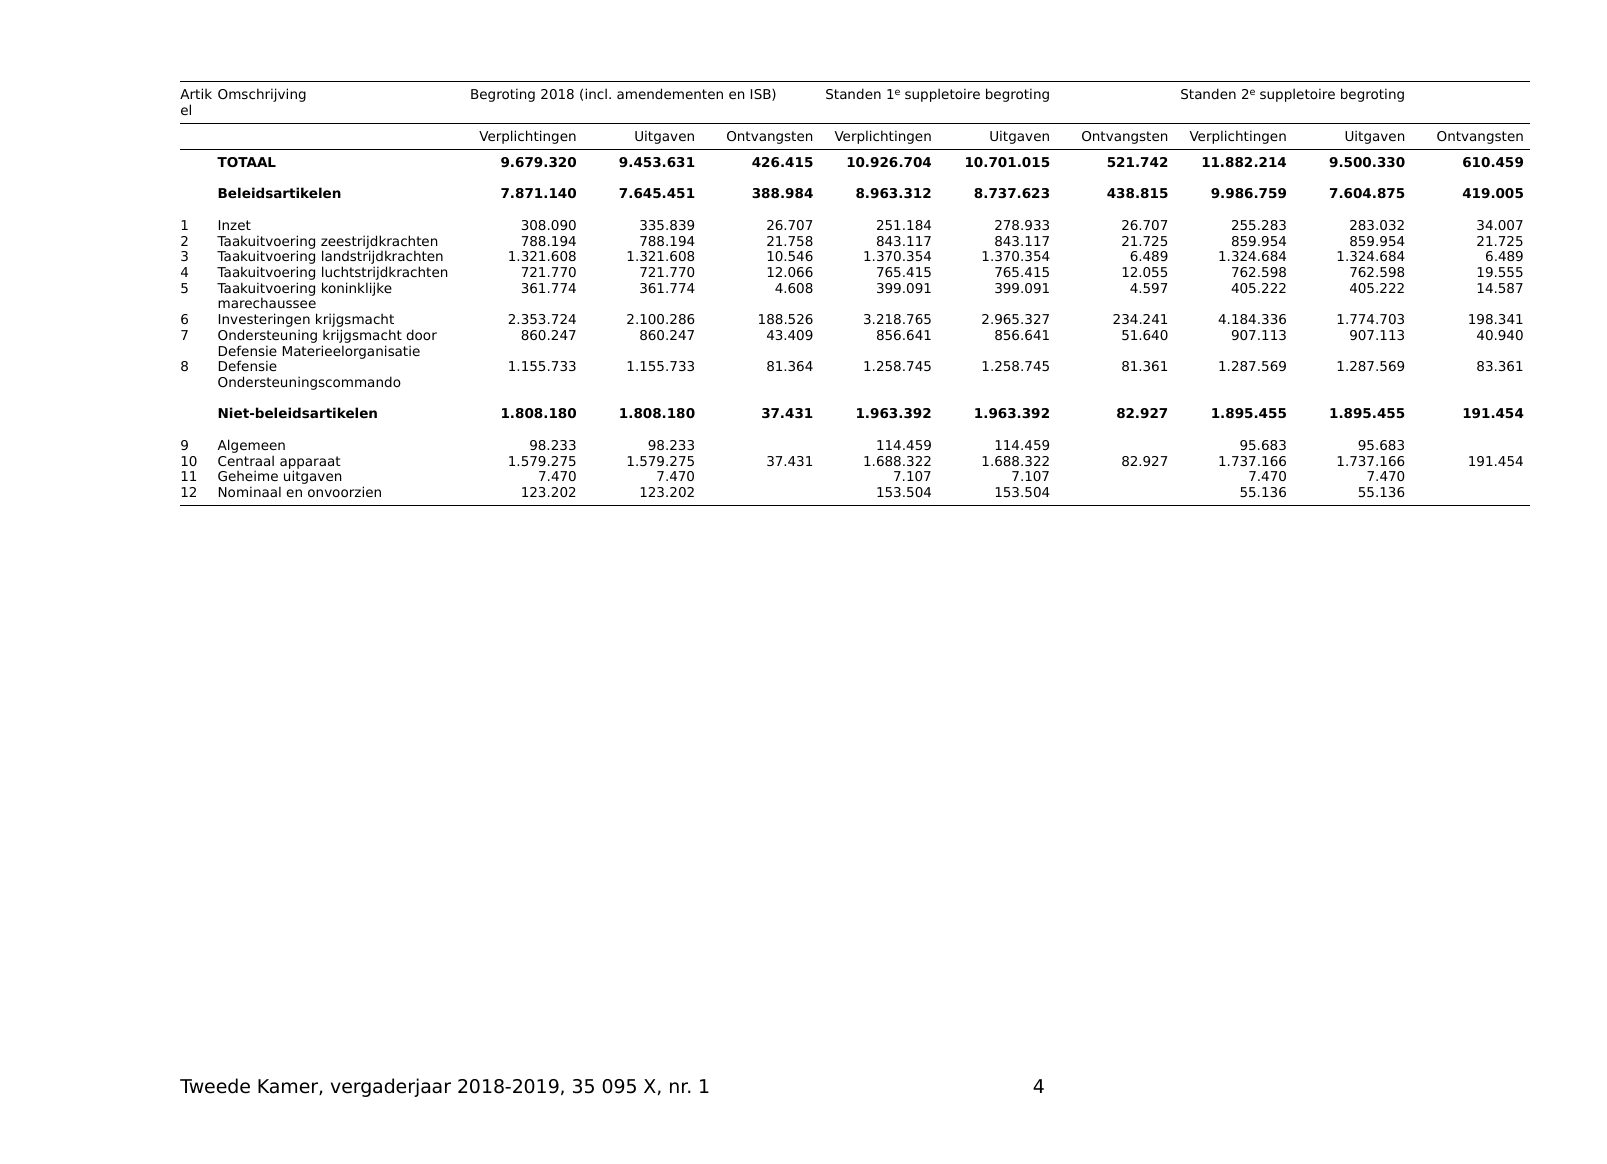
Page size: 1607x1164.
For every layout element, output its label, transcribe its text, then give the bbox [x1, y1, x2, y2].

table_cell [180, 186, 212, 202]
table_cell [212, 202, 464, 218]
table_cell 4.608 [701, 281, 819, 312]
table_cell [180, 202, 212, 218]
table_cell 907.113 [1174, 328, 1293, 359]
table_cell 98.233 [464, 438, 582, 453]
table_cell 860.247 [583, 328, 701, 359]
table_cell 188.526 [701, 312, 819, 328]
table_cell Taakuitvoering zeestrijdkrachten [212, 233, 464, 249]
table_cell 123.202 [464, 485, 582, 505]
table_cell 1 [180, 218, 212, 233]
table_cell 859.954 [1174, 233, 1293, 249]
table_cell 7.107 [938, 469, 1056, 485]
table_cell 114.459 [819, 438, 937, 453]
table_cell [464, 170, 582, 186]
table_cell 11 [180, 469, 212, 485]
table_cell 26.707 [1056, 218, 1174, 233]
table_cell 1.808.180 [583, 406, 701, 422]
table_cell [1293, 422, 1411, 438]
table_cell 123.202 [583, 485, 701, 505]
table_cell [1174, 422, 1293, 438]
table_cell [583, 170, 701, 186]
table_cell 7.470 [583, 469, 701, 485]
table_cell 9.453.631 [583, 150, 701, 170]
table_cell 37.431 [701, 454, 819, 469]
table_cell [212, 124, 464, 149]
table_cell 1.287.569 [1174, 359, 1293, 391]
table_cell Verplichtingen [1174, 124, 1293, 149]
table_cell 388.984 [701, 186, 819, 202]
table_cell Taakuitvoering koninklijke marechaussee [212, 281, 464, 312]
table_cell [1174, 391, 1293, 406]
table_cell 26.707 [701, 218, 819, 233]
table_cell 1.287.569 [1293, 359, 1411, 391]
table_cell 12 [180, 485, 212, 505]
table_cell 762.598 [1293, 265, 1411, 281]
table_cell Ontvangsten [701, 124, 819, 149]
table_cell 82.927 [1056, 454, 1174, 469]
table_cell 10.926.704 [819, 150, 937, 170]
table_cell TOTAAL [212, 150, 464, 170]
table_cell 405.222 [1293, 281, 1411, 312]
table_cell 4.597 [1056, 281, 1174, 312]
table_cell 856.641 [819, 328, 937, 359]
table_cell 98.233 [583, 438, 701, 453]
table_cell 335.839 [583, 218, 701, 233]
table_cell 405.222 [1174, 281, 1293, 312]
table_cell 21.758 [701, 233, 819, 249]
table_cell [583, 391, 701, 406]
table_cell [180, 150, 212, 170]
table_cell [701, 202, 819, 218]
table_cell [938, 391, 1056, 406]
table_cell 765.415 [938, 265, 1056, 281]
table_cell 860.247 [464, 328, 582, 359]
table_cell [583, 422, 701, 438]
table_cell 856.641 [938, 328, 1056, 359]
table_cell Taakuitvoering luchtstrijdkrachten [212, 265, 464, 281]
table_cell 10 [180, 454, 212, 469]
table_cell [701, 422, 819, 438]
table_cell 95.683 [1293, 438, 1411, 453]
table_header Standen 2e suppletoire begroting [1174, 82, 1529, 123]
table_cell 419.005 [1411, 186, 1529, 202]
table_cell 399.091 [938, 281, 1056, 312]
table_cell 7.470 [1174, 469, 1293, 485]
table_cell 1.155.733 [583, 359, 701, 391]
table_cell 153.504 [938, 485, 1056, 505]
table_cell 40.940 [1411, 328, 1529, 359]
table_cell 9.679.320 [464, 150, 582, 170]
table_cell [701, 485, 819, 505]
table_cell [1411, 391, 1529, 406]
table_cell 283.032 [1293, 218, 1411, 233]
table_cell 12.055 [1056, 265, 1174, 281]
table_cell [1293, 170, 1411, 186]
table_cell 21.725 [1411, 233, 1529, 249]
table_cell 55.136 [1293, 485, 1411, 505]
table_cell 95.683 [1174, 438, 1293, 453]
table_cell 1.324.684 [1174, 249, 1293, 265]
table_cell 1.774.703 [1293, 312, 1411, 328]
table_cell [464, 422, 582, 438]
table_cell 721.770 [464, 265, 582, 281]
table_cell [701, 438, 819, 453]
table_cell Defensie Ondersteuningscommando [212, 359, 464, 391]
table_cell 8.737.623 [938, 186, 1056, 202]
table_cell Algemeen [212, 438, 464, 453]
table_cell [1056, 438, 1174, 453]
table_cell [212, 170, 464, 186]
table_cell [938, 170, 1056, 186]
table_cell 843.117 [819, 233, 937, 249]
table_cell 1.737.166 [1174, 454, 1293, 469]
table_cell Ondersteuning krijgsmacht door Defensie Materieelorganisatie [212, 328, 464, 359]
table_cell 7 [180, 328, 212, 359]
table_cell [1174, 202, 1293, 218]
table_cell 4.184.336 [1174, 312, 1293, 328]
table_cell [701, 391, 819, 406]
table_cell [819, 422, 937, 438]
table_cell 762.598 [1174, 265, 1293, 281]
table_cell 1.321.608 [464, 249, 582, 265]
table_cell 610.459 [1411, 150, 1529, 170]
table_cell Investeringen krijgsmacht [212, 312, 464, 328]
table_cell [819, 391, 937, 406]
table_cell 788.194 [464, 233, 582, 249]
table_cell 765.415 [819, 265, 937, 281]
table_cell 198.341 [1411, 312, 1529, 328]
table_header Artikel [180, 82, 212, 123]
table_cell 1.324.684 [1293, 249, 1411, 265]
table_cell [180, 124, 212, 149]
table_cell Verplichtingen [819, 124, 937, 149]
table_cell 521.742 [1056, 150, 1174, 170]
table_cell 1.895.455 [1293, 406, 1411, 422]
table_cell 278.933 [938, 218, 1056, 233]
table_cell 788.194 [583, 233, 701, 249]
table_cell 361.774 [464, 281, 582, 312]
table_cell Taakuitvoering landstrijdkrachten [212, 249, 464, 265]
table_cell 2.100.286 [583, 312, 701, 328]
table_cell 1.737.166 [1293, 454, 1411, 469]
table_cell [701, 469, 819, 485]
table_cell 7.470 [1293, 469, 1411, 485]
table_cell [1293, 391, 1411, 406]
table_cell 5 [180, 281, 212, 312]
table_cell [180, 422, 212, 438]
table_header Standen 1e suppletoire begroting [819, 82, 1174, 123]
table_cell [819, 170, 937, 186]
table_cell [1056, 469, 1174, 485]
table_cell Verplichtingen [464, 124, 582, 149]
table_cell Beleidsartikelen [212, 186, 464, 202]
table_cell 12.066 [701, 265, 819, 281]
table_cell 55.136 [1174, 485, 1293, 505]
table_cell 2.353.724 [464, 312, 582, 328]
table_cell 4 [180, 265, 212, 281]
table_cell 191.454 [1411, 454, 1529, 469]
table_cell 19.555 [1411, 265, 1529, 281]
table_cell 1.579.275 [583, 454, 701, 469]
table_header Omschrijving [212, 82, 464, 123]
table_cell 37.431 [701, 406, 819, 422]
table_cell 1.370.354 [819, 249, 937, 265]
table_cell 9.986.759 [1174, 186, 1293, 202]
table_cell 2 [180, 233, 212, 249]
table_cell [464, 202, 582, 218]
table_cell 8 [180, 359, 212, 391]
table_cell Ontvangsten [1411, 124, 1529, 149]
table_cell [1411, 438, 1529, 453]
table_cell [180, 170, 212, 186]
table_cell 11.882.214 [1174, 150, 1293, 170]
table_cell Centraal apparaat [212, 454, 464, 469]
table_cell [1411, 170, 1529, 186]
table_cell 81.361 [1056, 359, 1174, 391]
table_cell 9.500.330 [1293, 150, 1411, 170]
table_cell 6.489 [1056, 249, 1174, 265]
table_cell 3.218.765 [819, 312, 937, 328]
table_cell Ontvangsten [1056, 124, 1174, 149]
table_cell 3 [180, 249, 212, 265]
table_cell 426.415 [701, 150, 819, 170]
table_cell 34.007 [1411, 218, 1529, 233]
table_cell [212, 422, 464, 438]
table_cell 1.963.392 [819, 406, 937, 422]
table_cell 721.770 [583, 265, 701, 281]
table_cell 83.361 [1411, 359, 1529, 391]
table_cell [1411, 485, 1529, 505]
table_cell 7.107 [819, 469, 937, 485]
table_cell 1.688.322 [819, 454, 937, 469]
table_cell [180, 391, 212, 406]
table_cell 1.155.733 [464, 359, 582, 391]
table_cell [180, 406, 212, 422]
table_cell 859.954 [1293, 233, 1411, 249]
table_cell 1.688.322 [938, 454, 1056, 469]
table_cell 399.091 [819, 281, 937, 312]
table_cell [1056, 391, 1174, 406]
table_cell Niet-beleidsartikelen [212, 406, 464, 422]
table_cell [1056, 485, 1174, 505]
table_header Begroting 2018 (incl. amendementen en ISB) [464, 82, 819, 123]
table_cell [1056, 202, 1174, 218]
table_cell 81.364 [701, 359, 819, 391]
table_cell 43.409 [701, 328, 819, 359]
table_cell 251.184 [819, 218, 937, 233]
table_cell [1293, 202, 1411, 218]
table_cell 10.701.015 [938, 150, 1056, 170]
table_cell [938, 202, 1056, 218]
table_cell 6 [180, 312, 212, 328]
table_cell 2.965.327 [938, 312, 1056, 328]
table_cell 153.504 [819, 485, 937, 505]
table_cell 255.283 [1174, 218, 1293, 233]
table_cell 9 [180, 438, 212, 453]
table_cell 191.454 [1411, 406, 1529, 422]
table_cell 234.241 [1056, 312, 1174, 328]
table_cell 10.546 [701, 249, 819, 265]
table_cell Nominaal en onvoorzien [212, 485, 464, 505]
table_cell 8.963.312 [819, 186, 937, 202]
table_cell 361.774 [583, 281, 701, 312]
table_cell 114.459 [938, 438, 1056, 453]
table_cell 907.113 [1293, 328, 1411, 359]
table_cell [583, 202, 701, 218]
table_cell 1.579.275 [464, 454, 582, 469]
table_cell Uitgaven [1293, 124, 1411, 149]
table_cell 1.895.455 [1174, 406, 1293, 422]
table_cell [1411, 422, 1529, 438]
table_cell 7.871.140 [464, 186, 582, 202]
table_cell 308.090 [464, 218, 582, 233]
table_cell [1056, 422, 1174, 438]
table_cell [464, 391, 582, 406]
table_cell 1.808.180 [464, 406, 582, 422]
table_cell 7.604.875 [1293, 186, 1411, 202]
table_cell 1.258.745 [819, 359, 937, 391]
table_cell 21.725 [1056, 233, 1174, 249]
table_cell 843.117 [938, 233, 1056, 249]
table_cell Inzet [212, 218, 464, 233]
table_cell 82.927 [1056, 406, 1174, 422]
table_cell [1174, 170, 1293, 186]
table_cell Geheime uitgaven [212, 469, 464, 485]
table_cell [701, 170, 819, 186]
table_cell 7.470 [464, 469, 582, 485]
table_cell 1.321.608 [583, 249, 701, 265]
table_cell 14.587 [1411, 281, 1529, 312]
table_cell [1411, 202, 1529, 218]
table_cell 1.370.354 [938, 249, 1056, 265]
table_cell 438.815 [1056, 186, 1174, 202]
table_cell [819, 202, 937, 218]
table_cell 6.489 [1411, 249, 1529, 265]
table_cell 1.258.745 [938, 359, 1056, 391]
table_cell [938, 422, 1056, 438]
table_cell [1056, 170, 1174, 186]
table_cell 7.645.451 [583, 186, 701, 202]
table_cell [212, 391, 464, 406]
table_cell Uitgaven [583, 124, 701, 149]
table_cell 51.640 [1056, 328, 1174, 359]
table_cell Uitgaven [938, 124, 1056, 149]
table_cell 1.963.392 [938, 406, 1056, 422]
table_cell [1411, 469, 1529, 485]
